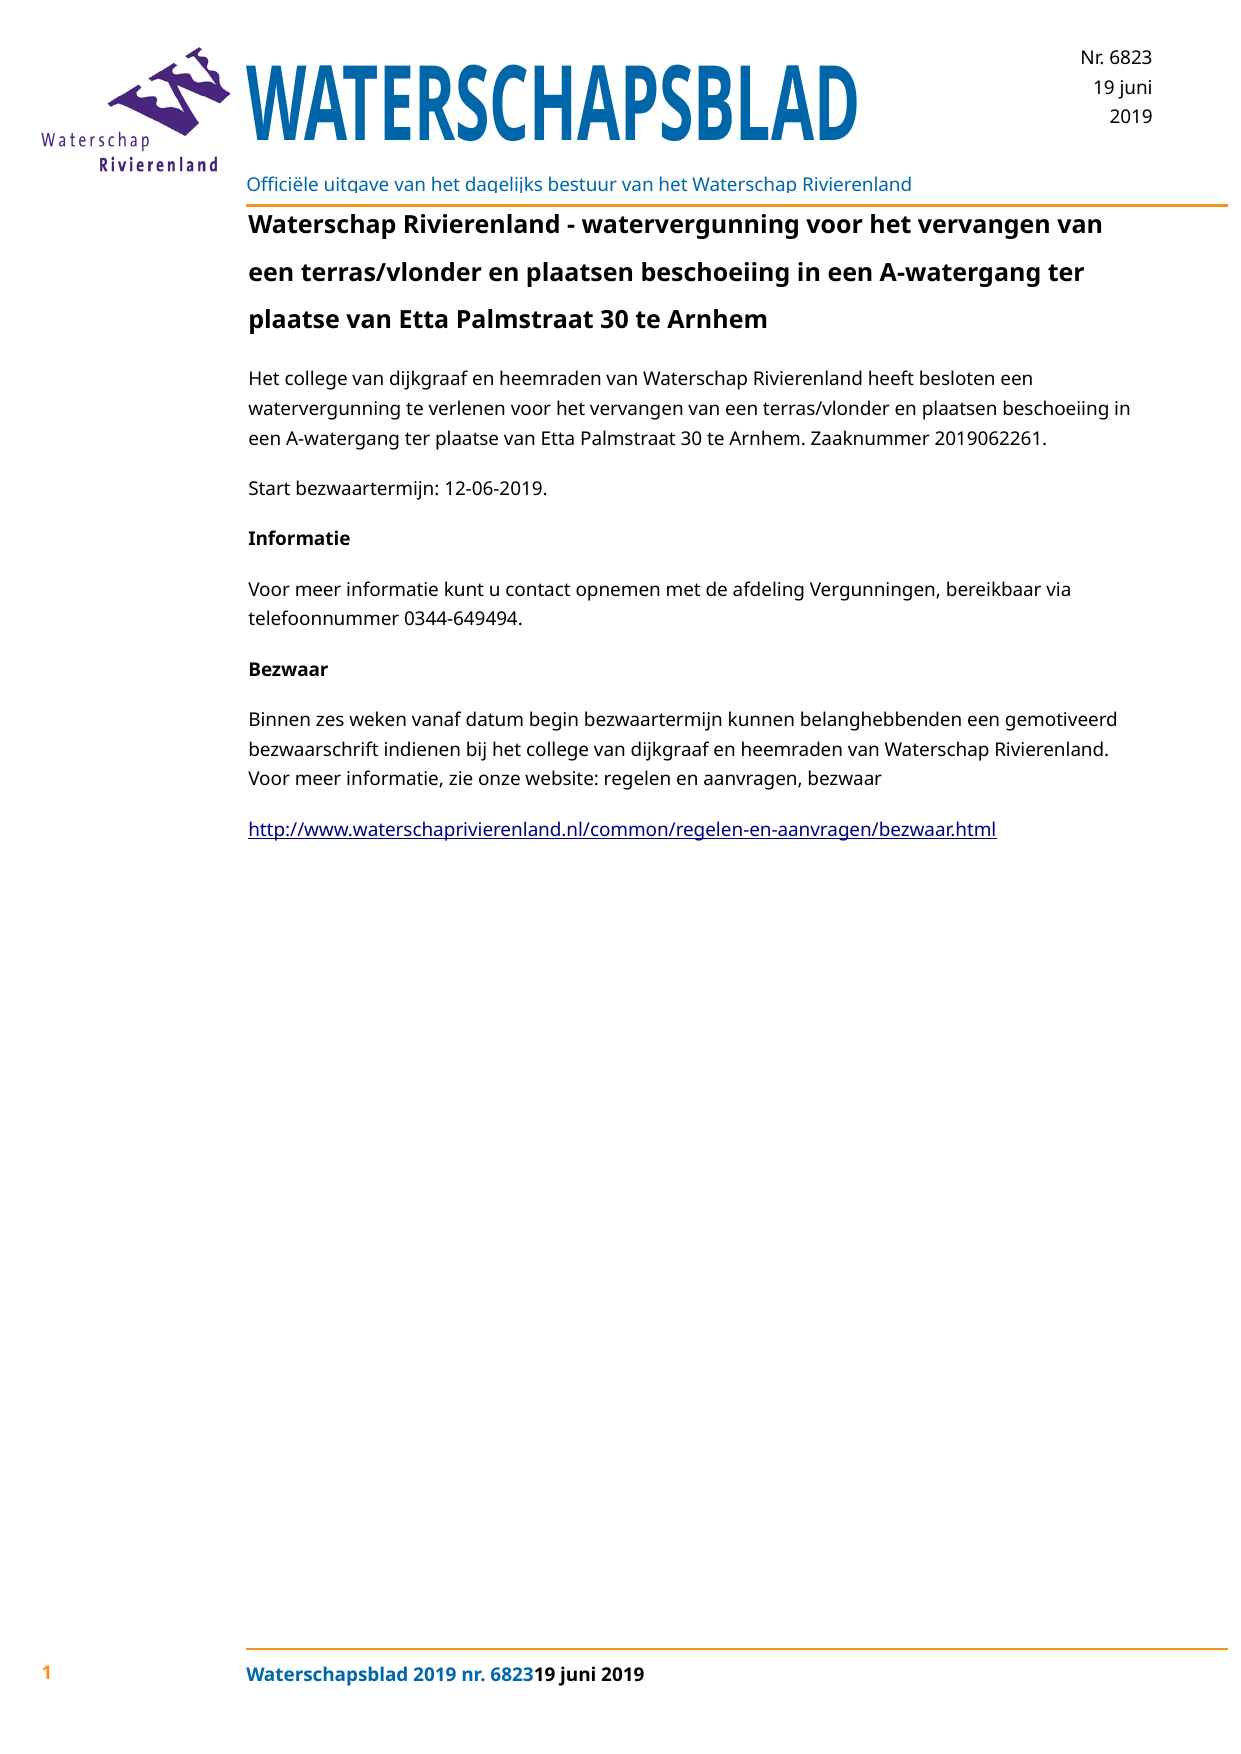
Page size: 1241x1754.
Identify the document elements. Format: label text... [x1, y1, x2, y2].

text Het college van dijkgraaf en heemraden van Waterschap Rivierenland heeft besloten een watervergunning te verlenen voor het vervangen van een terras/vlonder en plaatsen beschoeiing in een A-watergang ter plaatse van Etta Palmstraat 30 te Arnhem. Zaaknummer 2019062261. [248, 366, 1152, 450]
text Waterschap Rivierenland - watervergunning voor het vervangen van een terras/vlonder en plaatsen beschoeiing in een A-watergang ter plaatse van Etta Palmstraat 30 te Arnhem [248, 207, 1152, 336]
text Binnen zes weken vanaf datum begin bezwaartermijn kunnen belanghebbenden een gemotiveerd bezwaarschrift indienen bij het college van dijkgraaf en heemraden van Waterschap Rivierenland. Voor meer informatie, zie onze website: regelen en aanvragen, bezwaar [248, 706, 1152, 791]
text http://www.waterschaprivierenland.nl/common/regelen-en-aanvragen/bezwaar.html [248, 816, 1152, 842]
text Informatie [248, 526, 1152, 551]
picture [41, 47, 231, 172]
text Voor meer informatie kunt u contact opnemen met de afdeling Vergunningen, bereikbaar via telefoonnummer 0344-649494. [248, 576, 1152, 631]
text Bezwaar [248, 656, 1152, 682]
text Start bezwaartermijn: 12-06-2019. [248, 475, 1152, 501]
